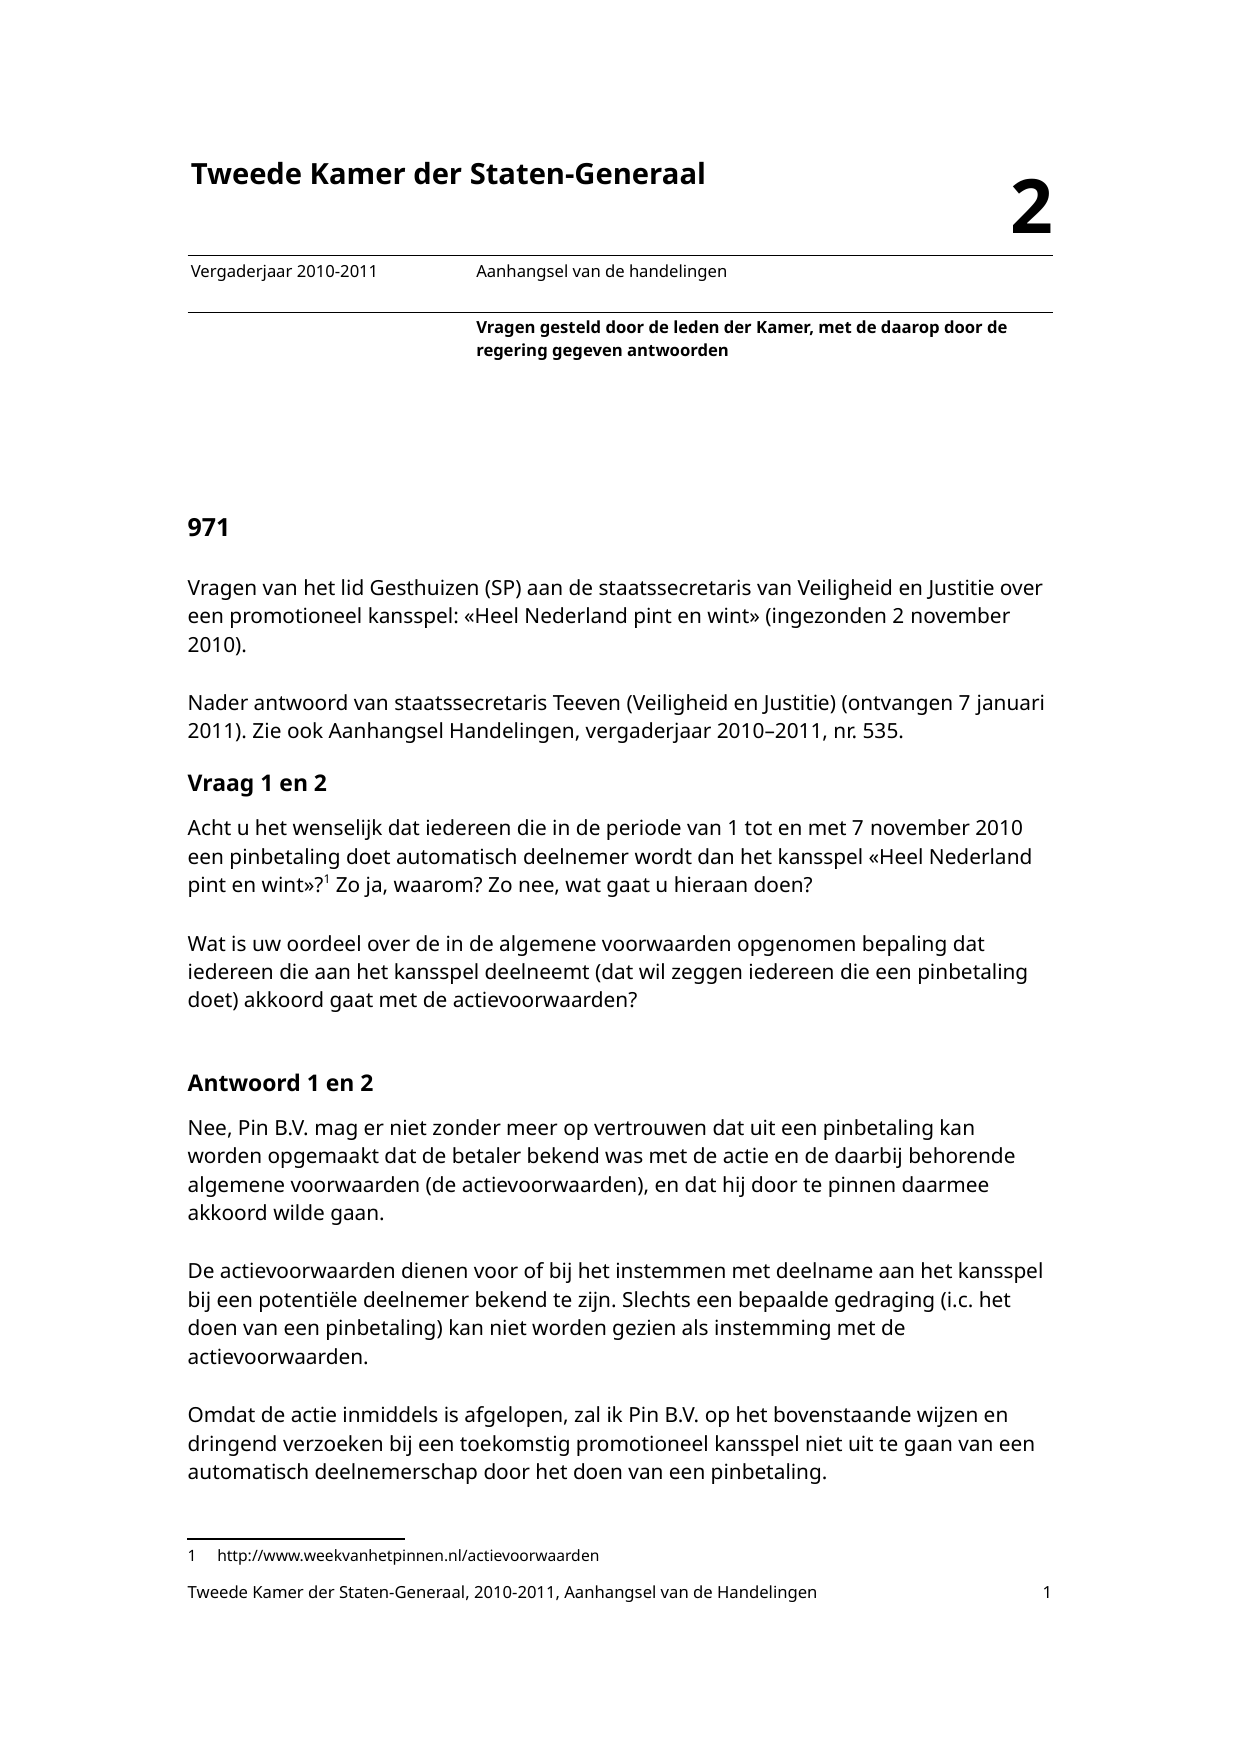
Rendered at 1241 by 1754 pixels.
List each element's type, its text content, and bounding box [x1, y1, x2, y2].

text Vragen van het lid Gesthuizen (SP) aan de staatssecretaris van Veiligheid en Justitie over een promotioneel kansspel: «Heel Nederland pint en wint» (ingezonden 2 november 2010). [187, 573, 1053, 658]
table_cell [188, 313, 473, 361]
text Nee, Pin B.V. mag er niet zonder meer op vertrouwen dat uit een pinbetaling kan worden opgemaakt dat de betaler bekend was met de actie en de daarbij behorende algemene voorwaarden (de actievoorwaarden), en dat hij door te pinnen daarmee akkoord wilde gaan. [187, 1113, 1053, 1227]
subtitle Vraag 1 en 2 [187, 767, 1053, 798]
subtitle Antwoord 1 en 2 [187, 1067, 1053, 1098]
text 971 [187, 509, 1053, 543]
table_cell Vragen gesteld door de leden der Kamer, met de daarop door de regering gegeven antwoorden [473, 313, 1053, 361]
text Omdat de actie inmiddels is afgelopen, zal ik Pin B.V. op het bovenstaande wijzen en dringend verzoeken bij een toekomstig promotioneel kansspel niet uit te gaan van een automatisch deelnemerschap door het doen van een pinbetaling. [187, 1400, 1053, 1486]
text Wat is uw oordeel over de in de algemene voorwaarden opgenomen bepaling dat iedereen die aan het kansspel deelneemt (dat wil zeggen iedereen die een pinbetaling doet) akkoord gaat met de actievoorwaarden? [187, 929, 1053, 1014]
text Nader antwoord van staatssecretaris Teeven (Veiligheid en Justitie) (ontvangen 7 januari 2011). Zie ook Aanhangsel Handelingen, vergaderjaar 2010–2011, nr. 535. [187, 688, 1053, 745]
text De actievoorwaarden dienen voor of bij het instemmen met deelname aan het kansspel bij een potentiële deelnemer bekend te zijn. Slechts een bepaalde gedraging (i.c. het doen van een pinbetaling) kan niet worden gezien als instemming met de actievoorwaarden. [187, 1257, 1053, 1370]
text Acht u het wenselijk dat iedereen die in de periode van 1 tot en met 7 november 2010 een pinbetaling doet automatisch deelnemer wordt dan het kansspel «Heel Nederland pint en wint»? Zo ja, waarom? Zo nee, wat gaat u hieraan doen? [187, 813, 1053, 899]
table_cell Aanhangsel van de handelingen [473, 256, 1053, 312]
table_header 2 [880, 150, 1053, 255]
table_header Tweede Kamer der Staten-Generaal [188, 150, 879, 255]
text http://www.weekvanhetpinnen.nl/actievoorwaarden [187, 1538, 1053, 1566]
table_cell Vergaderjaar 2010-2011 [188, 256, 473, 312]
